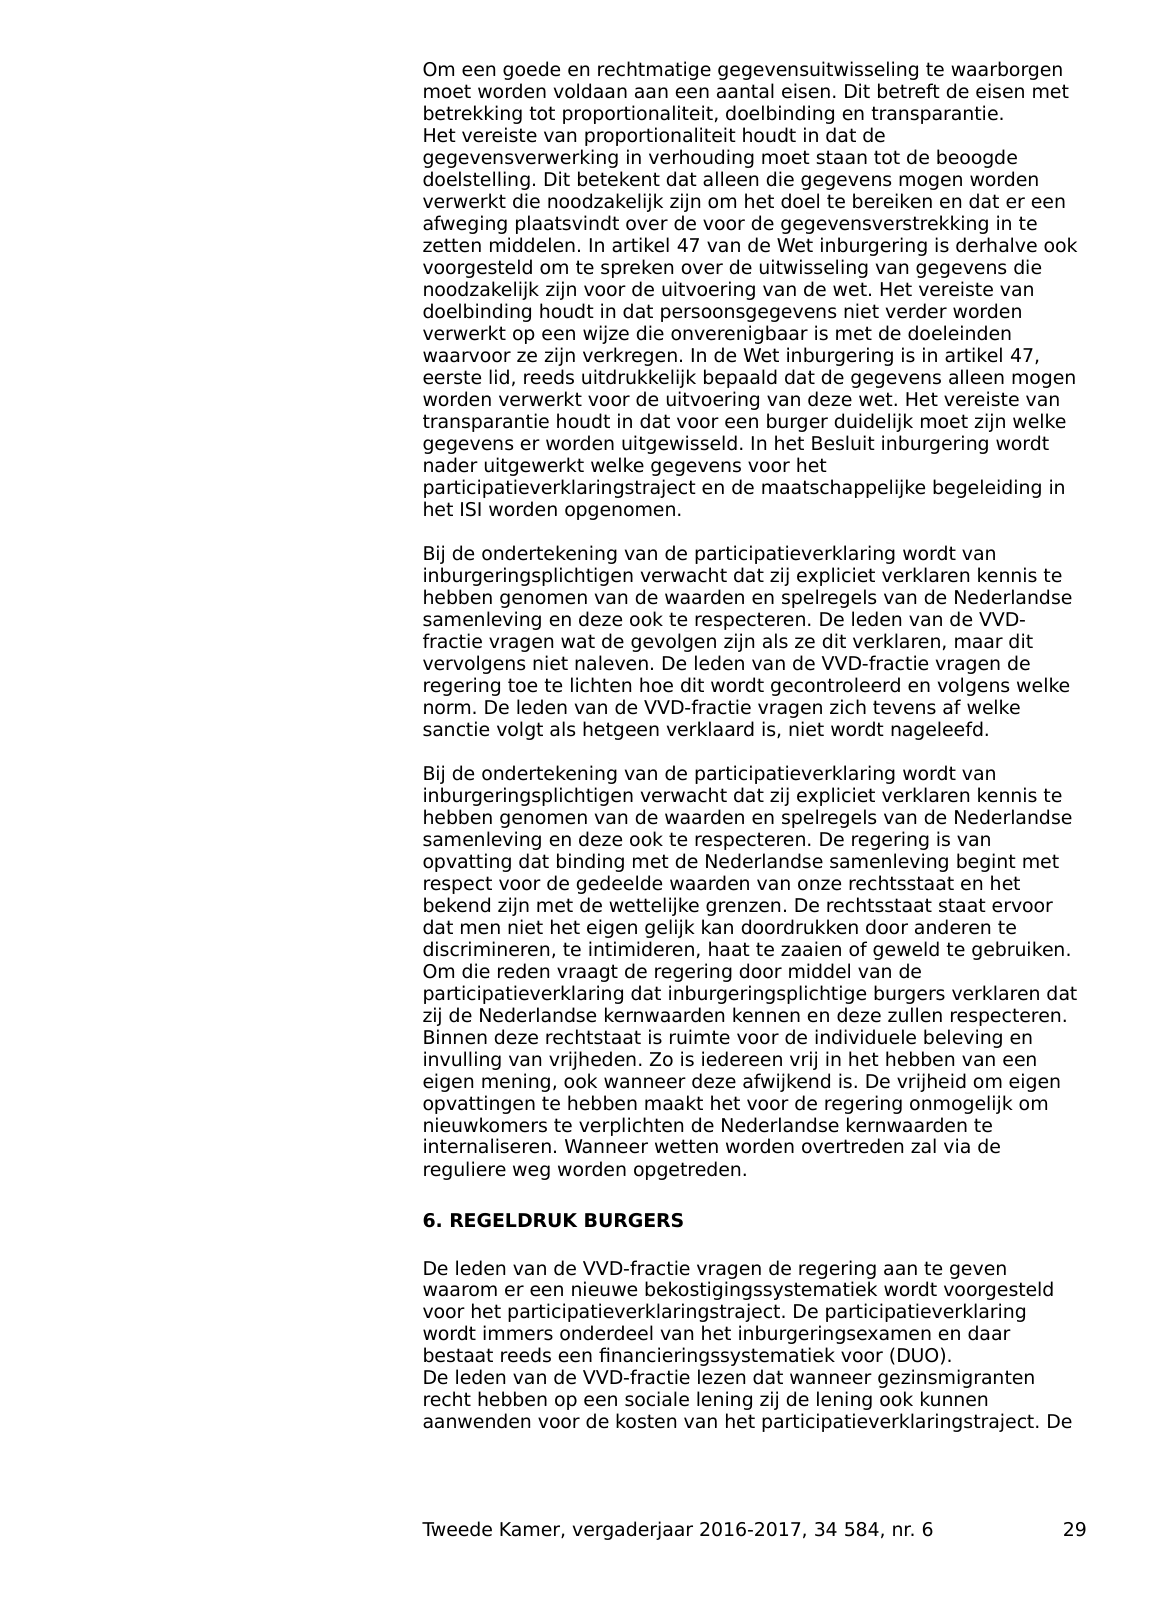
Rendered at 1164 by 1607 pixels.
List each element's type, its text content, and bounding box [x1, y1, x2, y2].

text De leden van de VVD-fractie vragen de regering aan te geven waarom er een nieuwe bekostigingssystematiek wordt voorgesteld voor het participatieverklaringstraject. De participatieverklaring wordt immers onderdeel van het inburgeringsexamen en daar bestaat reeds een financieringssystematiek voor (DUO). [422, 1257, 1087, 1367]
text De leden van de VVD-fractie lezen dat wanneer gezinsmigranten recht hebben op een sociale lening zij de lening ook kunnen aanwenden voor de kosten van het participatieverklaringstraject. De [422, 1367, 1087, 1433]
subtitle 6. REGELDRUK BURGERS [422, 1210, 1087, 1232]
text Bij de ondertekening van de participatieverklaring wordt van inburgeringsplichtigen verwacht dat zij expliciet verklaren kennis te hebben genomen van de waarden en spelregels van de Nederlandse samenleving en deze ook te respecteren. De leden van de VVD-fractie vragen wat de gevolgen zijn als ze dit verklaren, maar dit vervolgens niet naleven. De leden van de VVD-fractie vragen de regering toe te lichten hoe dit wordt gecontroleerd en volgens welke norm. De leden van de VVD-fractie vragen zich tevens af welke sanctie volgt als hetgeen verklaard is, niet wordt nageleefd. [422, 543, 1087, 741]
text Binnen deze rechtstaat is ruimte voor de individuele beleving en invulling van vrijheden. Zo is iedereen vrij in het hebben van een eigen mening, ook wanneer deze afwijkend is. De vrijheid om eigen opvattingen te hebben maakt het voor de regering onmogelijk om nieuwkomers te verplichten de Nederlandse kernwaarden te internaliseren. Wanneer wetten worden overtreden zal via de reguliere weg worden opgetreden. [422, 1027, 1087, 1180]
text Het vereiste van proportionaliteit houdt in dat de gegevensverwerking in verhouding moet staan tot de beoogde doelstelling. Dit betekent dat alleen die gegevens mogen worden verwerkt die noodzakelijk zijn om het doel te bereiken en dat er een afweging plaatsvindt over de voor de gegevensverstrekking in te zetten middelen. In artikel 47 van de Wet inburgering is derhalve ook voorgesteld om te spreken over de uitwisseling van gegevens die noodzakelijk zijn voor de uitvoering van de wet. Het vereiste van doelbinding houdt in dat persoonsgegevens niet verder worden verwerkt op een wijze die onverenigbaar is met de doeleinden waarvoor ze zijn verkregen. In de Wet inburgering is in artikel 47, eerste lid, reeds uitdrukkelijk bepaald dat de gegevens alleen mogen worden verwerkt voor de uitvoering van deze wet. Het vereiste van transparantie houdt in dat voor een burger duidelijk moet zijn welke gegevens er worden uitgewisseld. In het Besluit inburgering wordt nader uitgewerkt welke gegevens voor het participatieverklaringstraject en de maatschappelijke begeleiding in het ISI worden opgenomen. [422, 125, 1087, 521]
text Om een goede en rechtmatige gegevensuitwisseling te waarborgen moet worden voldaan aan een aantal eisen. Dit betreft de eisen met betrekking tot proportionaliteit, doelbinding en transparantie. [422, 59, 1087, 125]
text Bij de ondertekening van de participatieverklaring wordt van inburgeringsplichtigen verwacht dat zij expliciet verklaren kennis te hebben genomen van de waarden en spelregels van de Nederlandse samenleving en deze ook te respecteren. De regering is van opvatting dat binding met de Nederlandse samenleving begint met respect voor de gedeelde waarden van onze rechtsstaat en het bekend zijn met de wettelijke grenzen. De rechtsstaat staat ervoor dat men niet het eigen gelijk kan doordrukken door anderen te discrimineren, te intimideren, haat te zaaien of geweld te gebruiken. Om die reden vraagt de regering door middel van de participatieverklaring dat inburgeringsplichtige burgers verklaren dat zij de Nederlandse kernwaarden kennen en deze zullen respecteren. [422, 763, 1087, 1027]
